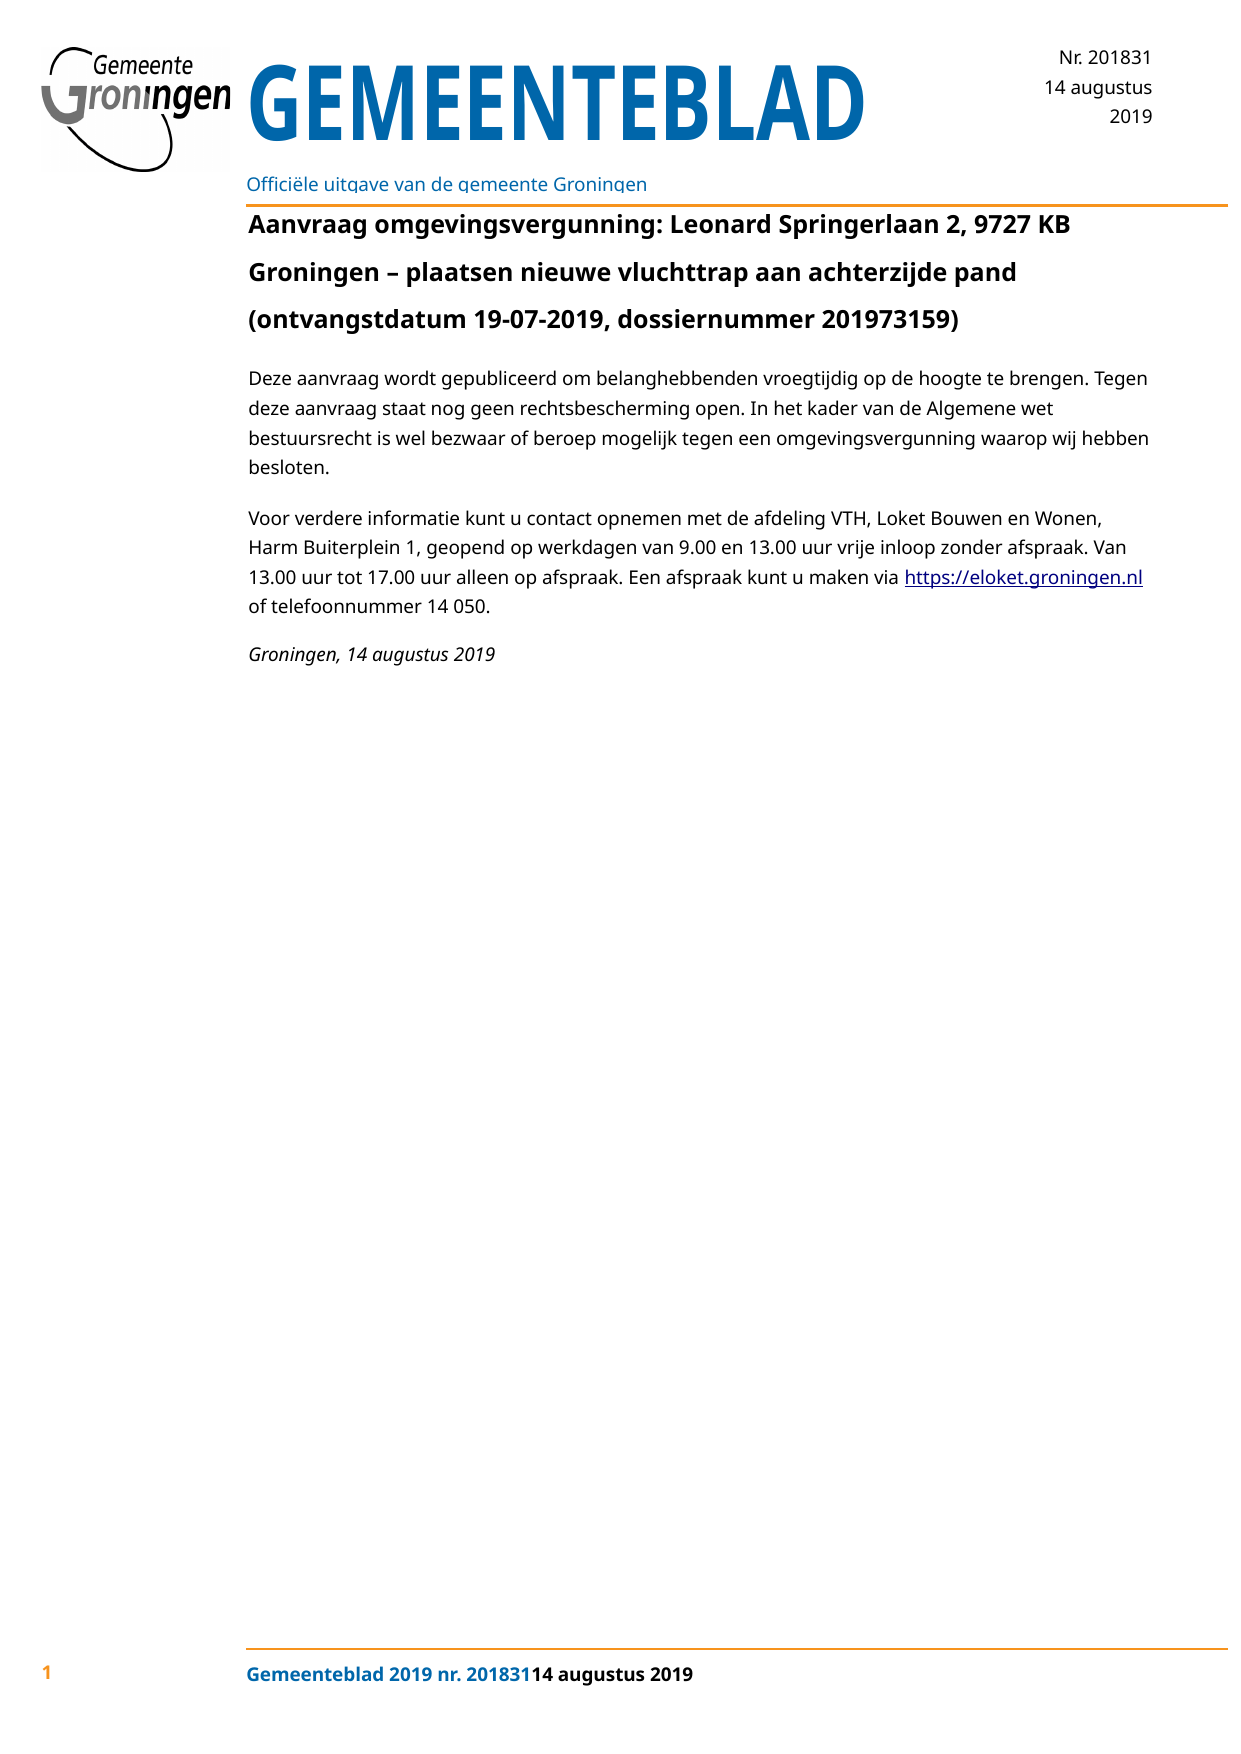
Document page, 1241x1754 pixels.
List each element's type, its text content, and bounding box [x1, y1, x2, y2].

text Deze aanvraag wordt gepubliceerd om belanghebbenden vroegtijdig op de hoogte te brengen. Tegen deze aanvraag staat nog geen rechtsbescherming open. In het kader van de Algemene wet bestuursrecht is wel bezwaar of beroep mogelijk tegen een omgevingsvergunning waarop wij hebben besloten. [248, 366, 1152, 480]
picture [41, 47, 231, 172]
text Voor verdere informatie kunt u contact opnemen met de afdeling VTH, Loket Bouwen en Wonen, Harm Buiterplein 1, geopend op werkdagen van 9.00 en 13.00 uur vrije inloop zonder afspraak. Van 13.00 uur tot 17.00 uur alleen op afspraak. Een afspraak kunt u maken via https://eloket.groningen.nl of telefoonnummer 14 050. [248, 505, 1152, 619]
text Groningen, 14 augustus 2019 [248, 641, 1152, 667]
text Aanvraag omgevingsvergunning: Leonard Springerlaan 2, 9727 KB Groningen – plaatsen nieuwe vluchttrap aan achterzijde pand (ontvangstdatum 19-07-2019, dossiernummer 201973159) [248, 207, 1152, 336]
